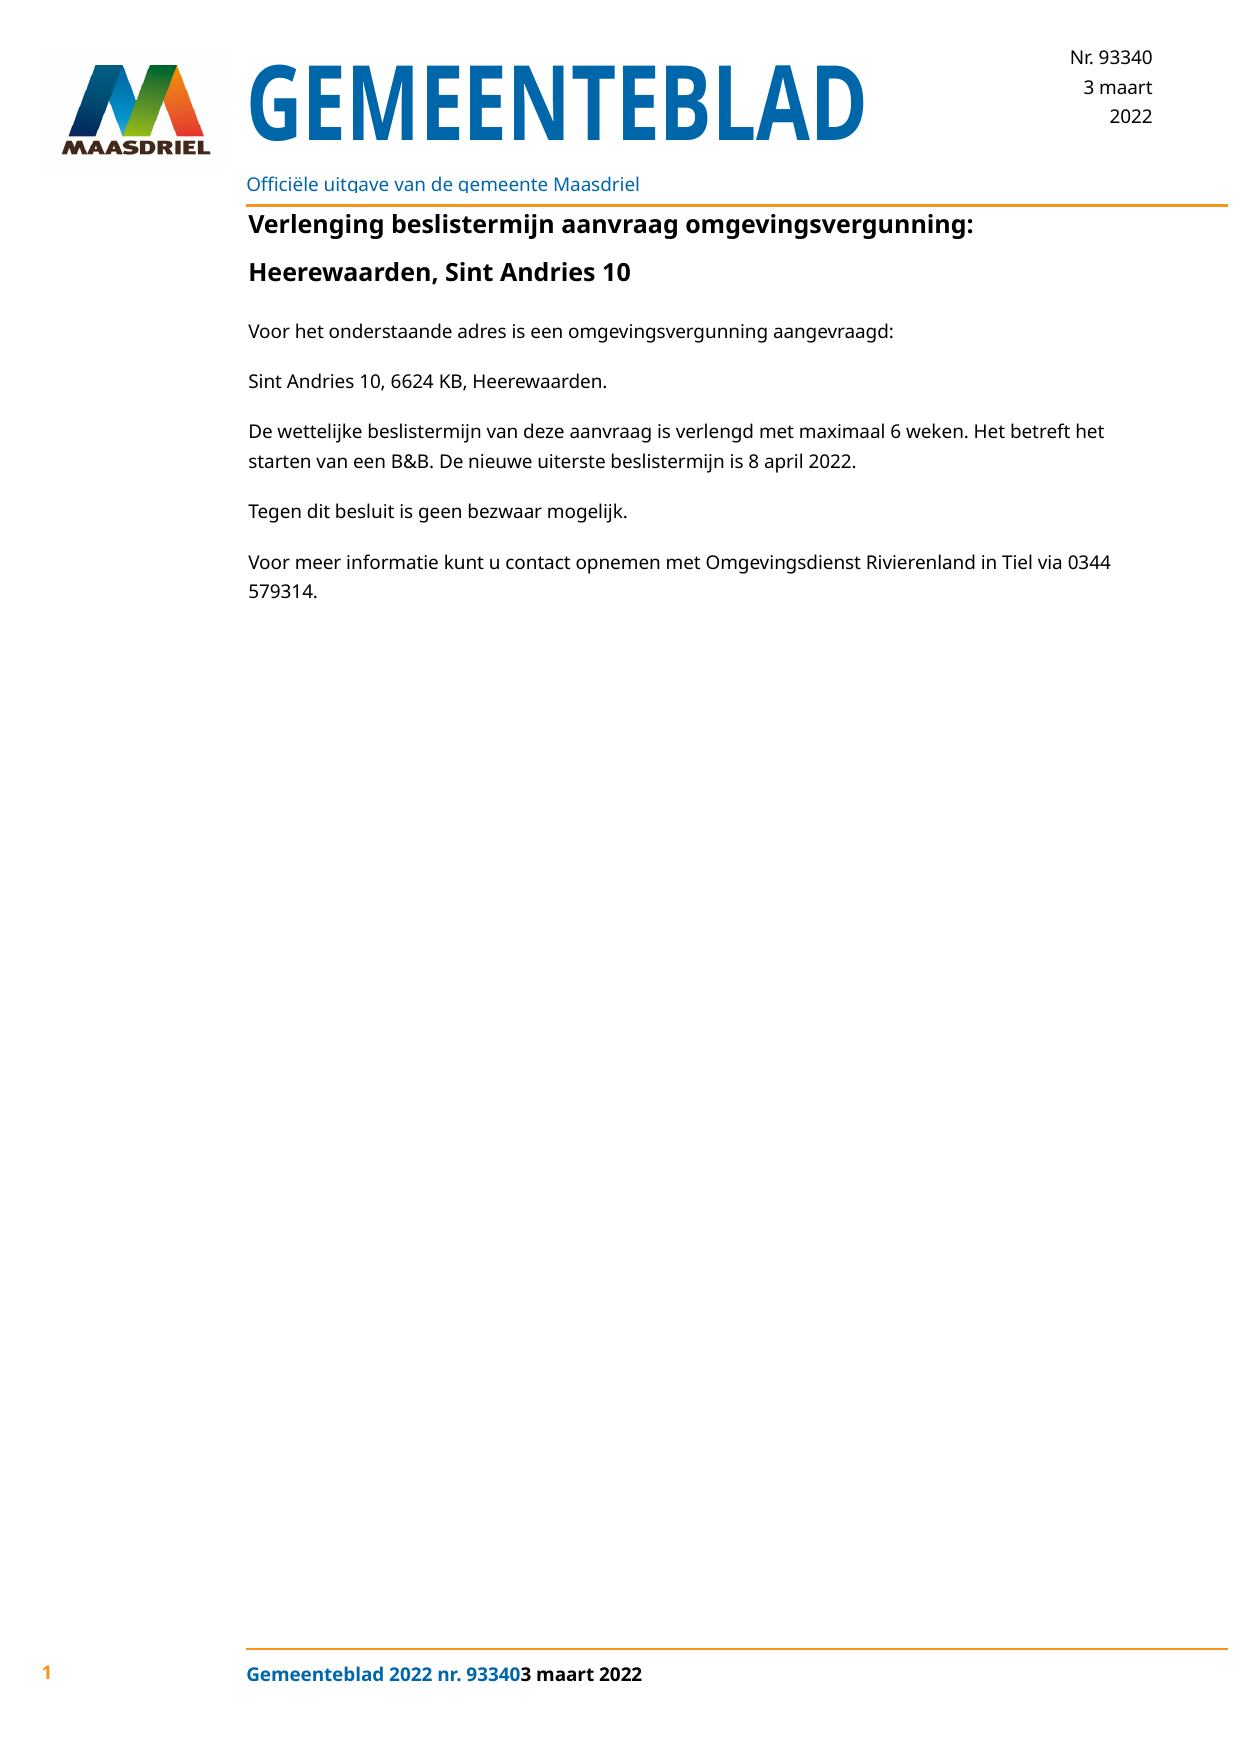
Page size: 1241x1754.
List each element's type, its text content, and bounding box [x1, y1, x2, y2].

text De wettelijke beslistermijn van deze aanvraag is verlengd met maximaal 6 weken. Het betreft het starten van een B&B. De nieuwe uiterste beslistermijn is 8 april 2022. [248, 419, 1152, 474]
text Voor meer informatie kunt u contact opnemen met Omgevingsdienst Rivierenland in Tiel via 0344 579314. [248, 549, 1152, 604]
picture [41, 47, 231, 172]
text Tegen dit besluit is geen bezwaar mogelijk. [248, 499, 1152, 524]
text Voor het onderstaande adres is een omgevingsvergunning aangevraagd: [248, 318, 1152, 344]
text Verlenging beslistermijn aanvraag omgevingsvergunning: Heerewaarden, Sint Andries 10 [248, 207, 1152, 288]
text Sint Andries 10, 6624 KB, Heerewaarden. [248, 368, 1152, 394]
